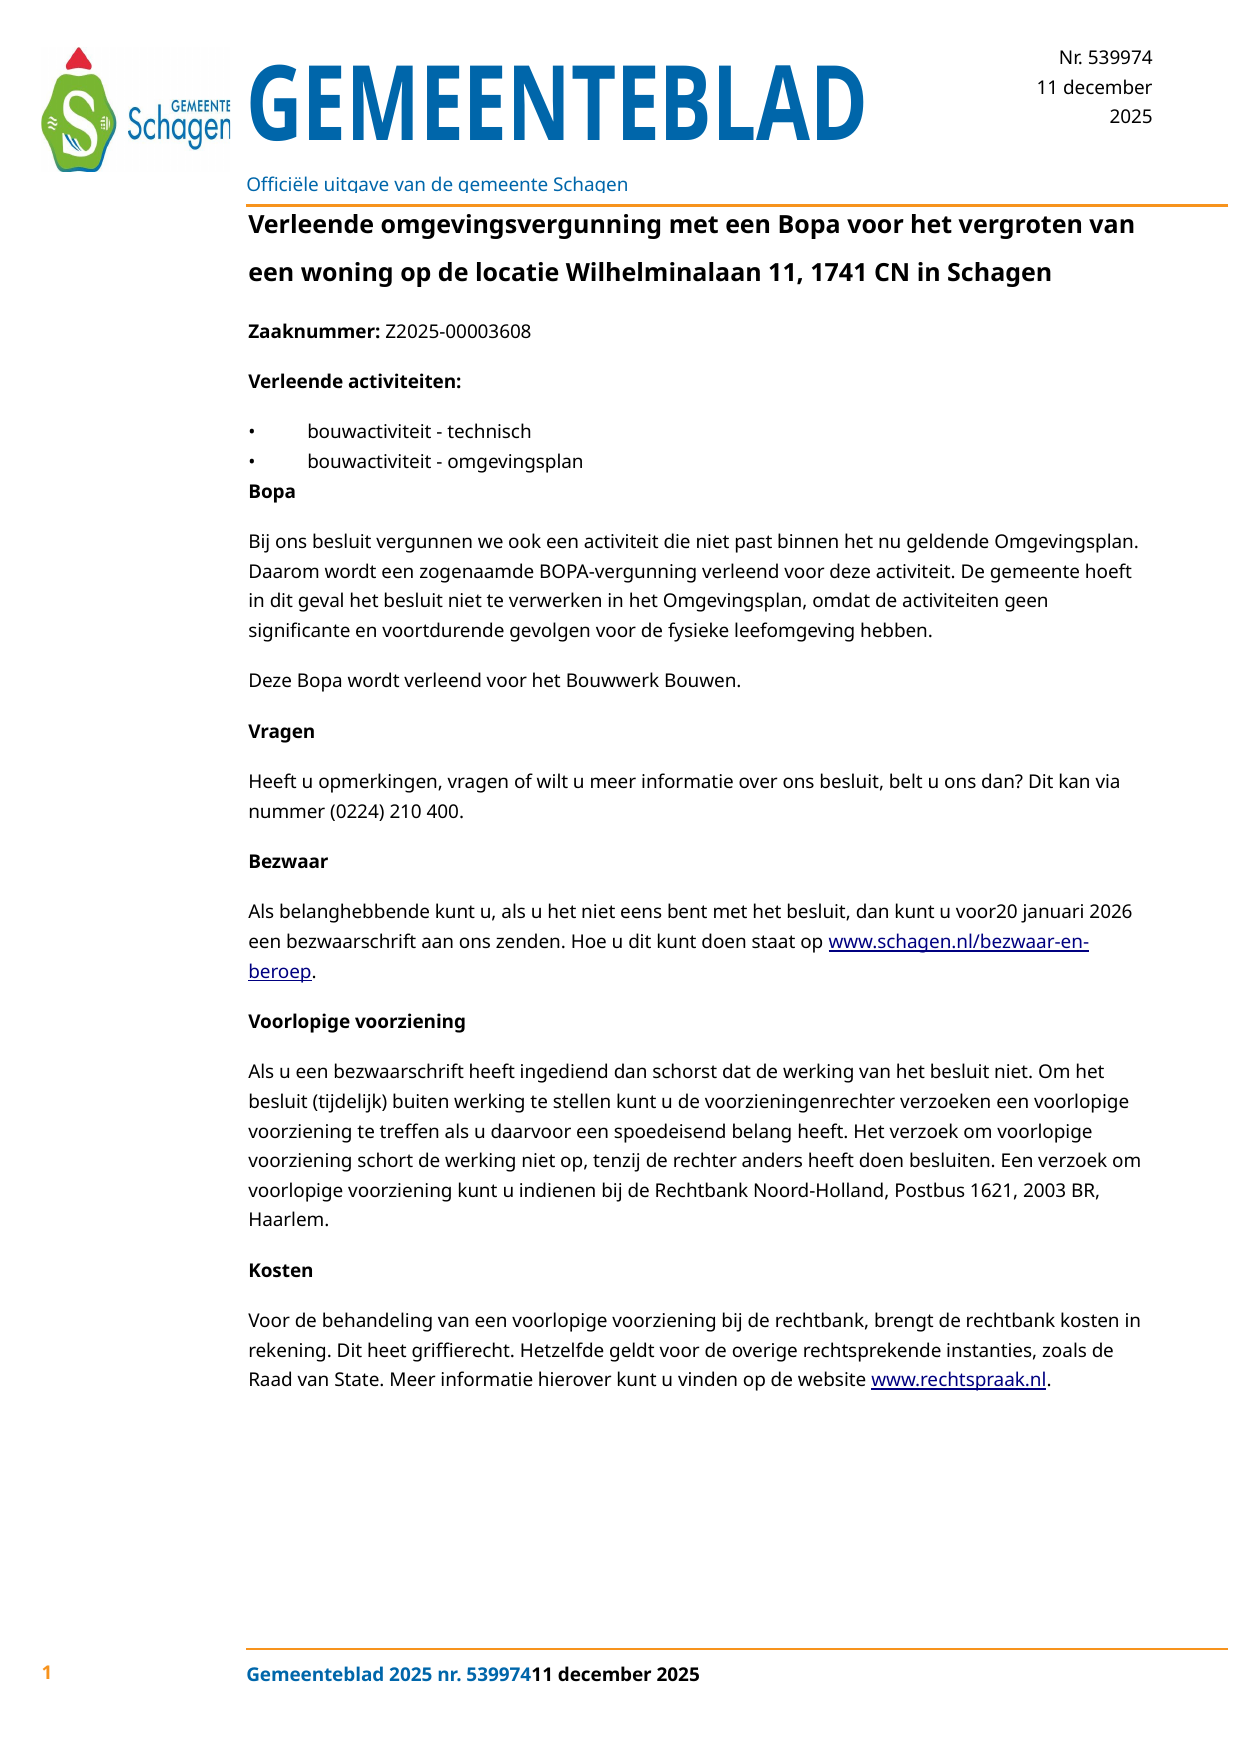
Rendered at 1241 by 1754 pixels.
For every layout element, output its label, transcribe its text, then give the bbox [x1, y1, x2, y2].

text Deze Bopa wordt verleend voor het Bouwwerk Bouwen. [248, 667, 1152, 693]
text Voor de behandeling van een voorlopige voorziening bij de rechtbank, brengt de rechtbank kosten in rekening. Dit heet griffierecht. Hetzelfde geldt voor de overige rechtsprekende instanties, zoals de Raad van State. Meer informatie hierover kunt u vinden op de website www.rechtspraak.nl. [248, 1307, 1152, 1392]
text Zaaknummer: Z2025-00003608 [248, 318, 1152, 344]
list bouwactiviteit - technisch [248, 419, 1152, 444]
text Voorlopige voorziening [248, 1008, 1152, 1034]
text Bezwaar [248, 848, 1152, 874]
picture [41, 47, 231, 172]
text Heeft u opmerkingen, vragen of wilt u meer informatie over ons besluit, belt u ons dan? Dit kan via nummer (0224) 210 400. [248, 768, 1152, 824]
text Als u een bezwaarschrift heeft ingediend dan schorst dat de werking van het besluit niet. Om het besluit (tijdelijk) buiten werking te stellen kunt u de voorzieningenrechter verzoeken een voorlopige voorziening te treffen als u daarvoor een spoedeisend belang heeft. Het verzoek om voorlopige voorziening schort de werking niet op, tenzij de rechter anders heeft doen besluiten. Een verzoek om voorlopige voorziening kunt u indienen bij de Rechtbank Noord-Holland, Postbus 1621, 2003 BR, Haarlem. [248, 1059, 1152, 1232]
text Verleende activiteiten: [248, 368, 1152, 394]
text Bopa [248, 478, 1152, 504]
text Vragen [248, 718, 1152, 744]
list bouwactiviteit - omgevingsplan [248, 448, 1152, 474]
text Verleende omgevingsvergunning met een Bopa voor het vergroten van een woning op de locatie Wilhelminalaan 11, 1741 CN in Schagen [248, 207, 1152, 288]
text Bij ons besluit vergunnen we ook een activiteit die niet past binnen het nu geldende Omgevingsplan. Daarom wordt een zogenaamde BOPA-vergunning verleend voor deze activiteit. De gemeente hoeft in dit geval het besluit niet te verwerken in het Omgevingsplan, omdat de activiteiten geen significante en voortdurende gevolgen voor de fysieke leefomgeving hebben. [248, 528, 1152, 643]
text Kosten [248, 1257, 1152, 1283]
text Als belanghebbende kunt u, als u het niet eens bent met het besluit, dan kunt u voor20 januari 2026 een bezwaarschrift aan ons zenden. Hoe u dit kunt doen staat op www.schagen.nl/bezwaar-en-beroep. [248, 899, 1152, 984]
